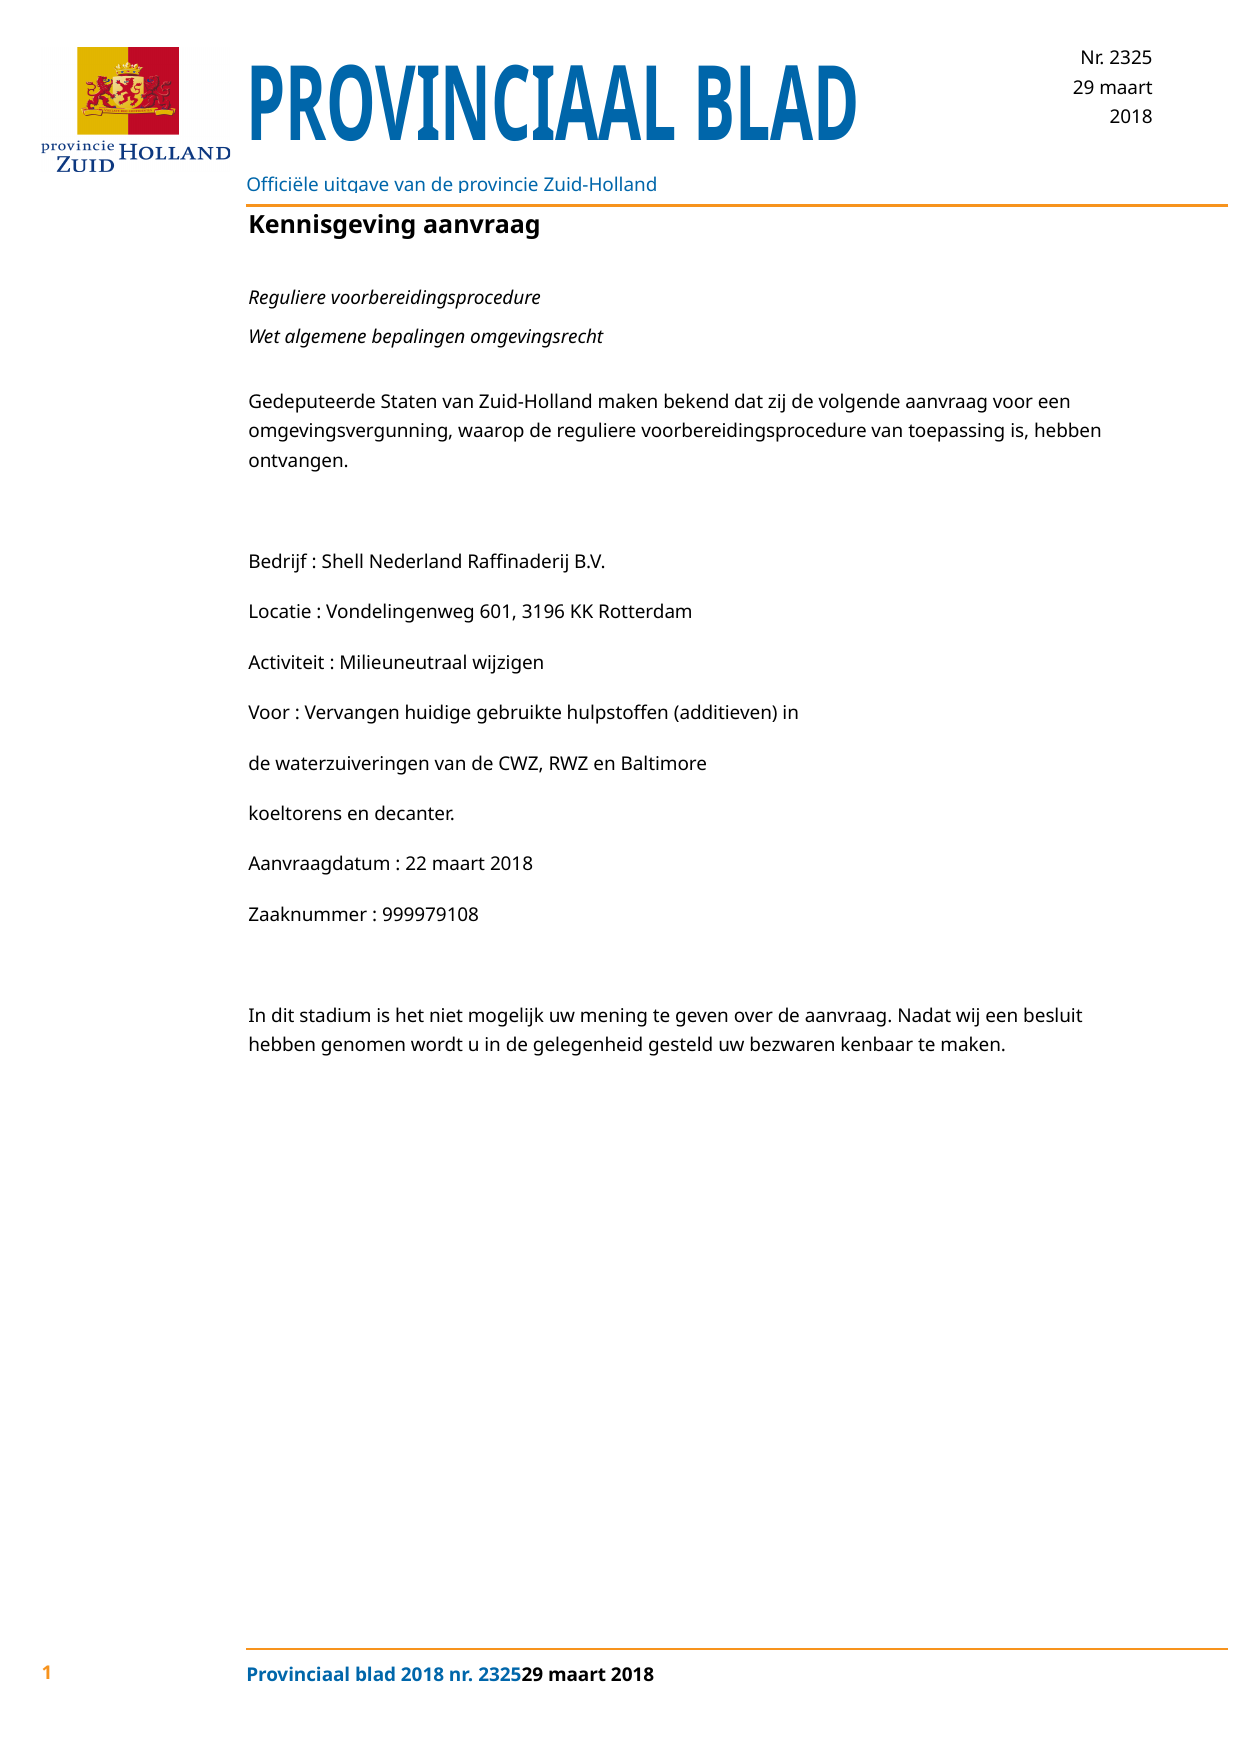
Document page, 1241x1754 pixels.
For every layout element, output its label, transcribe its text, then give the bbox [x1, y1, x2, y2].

picture [41, 47, 231, 172]
text koeltorens en decanter. [248, 800, 1152, 826]
text In dit stadium is het niet mogelijk uw mening te geven over de aanvraag. Nadat wij een besluit hebben genomen wordt u in de gelegenheid gesteld uw bezwaren kenbaar te maken. [248, 1002, 1152, 1057]
text Locatie : Vondelingenweg 601, 3196 KK Rotterdam [248, 598, 1152, 624]
text Reguliere voorbereidingsprocedure [248, 284, 1152, 309]
text Kennisgeving aanvraag [248, 207, 1152, 241]
text Activiteit : Milieuneutraal wijzigen [248, 649, 1152, 675]
text Aanvraagdatum : 22 maart 2018 [248, 851, 1152, 876]
text Voor : Vervangen huidige gebruikte hulpstoffen (additieven) in [248, 699, 1152, 725]
text Bedrijf : Shell Nederland Raffinaderij B.V. [248, 548, 1152, 574]
text de waterzuiveringen van de CWZ, RWZ en Baltimore [248, 750, 1152, 776]
text Zaaknummer : 999979108 [248, 901, 1152, 927]
text Gedeputeerde Staten van Zuid-Holland maken bekend dat zij de volgende aanvraag voor een omgevingsvergunning, waarop de reguliere voorbereidingsprocedure van toepassing is, hebben ontvangen. [248, 388, 1152, 473]
text Wet algemene bepalingen omgevingsrecht [248, 323, 1152, 349]
